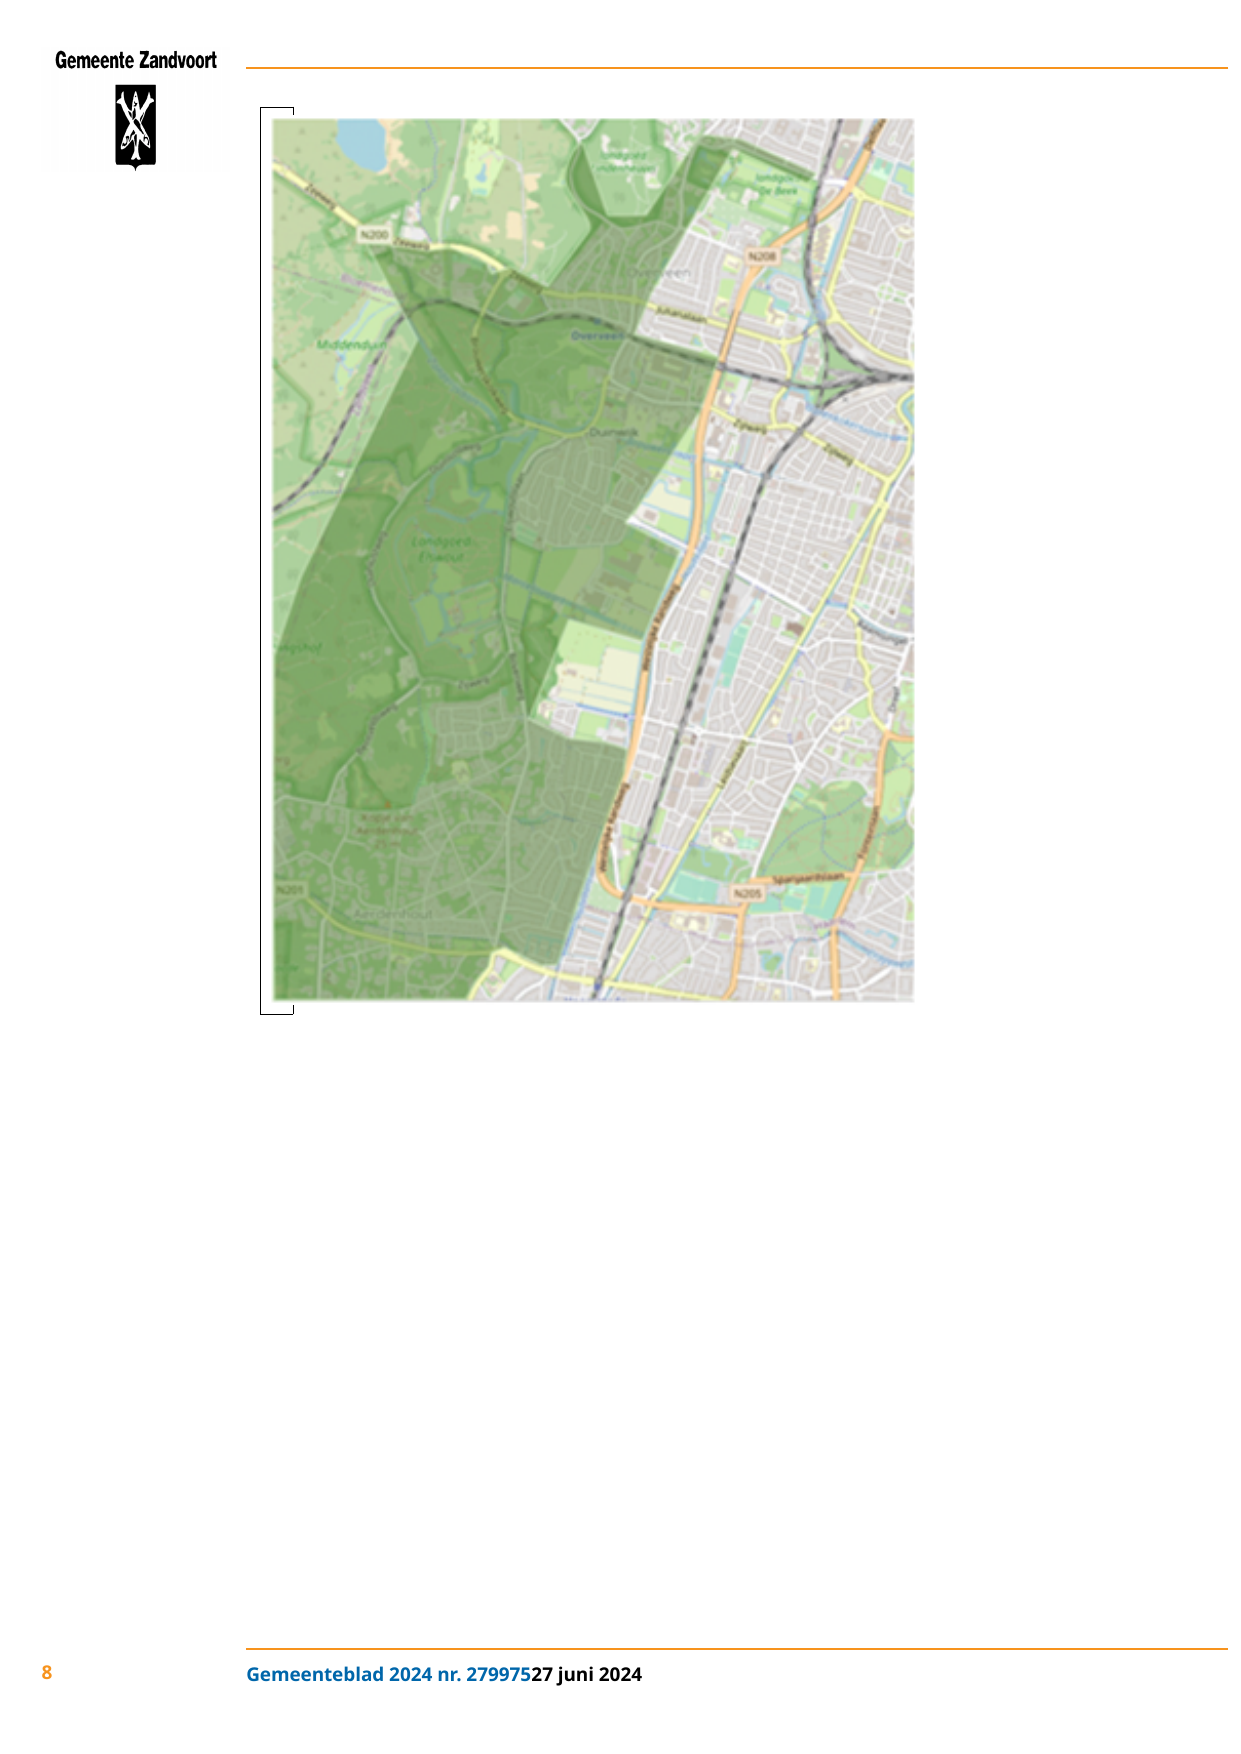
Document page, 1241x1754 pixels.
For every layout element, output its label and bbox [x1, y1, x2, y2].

picture [268, 115, 919, 1005]
picture [41, 47, 231, 172]
